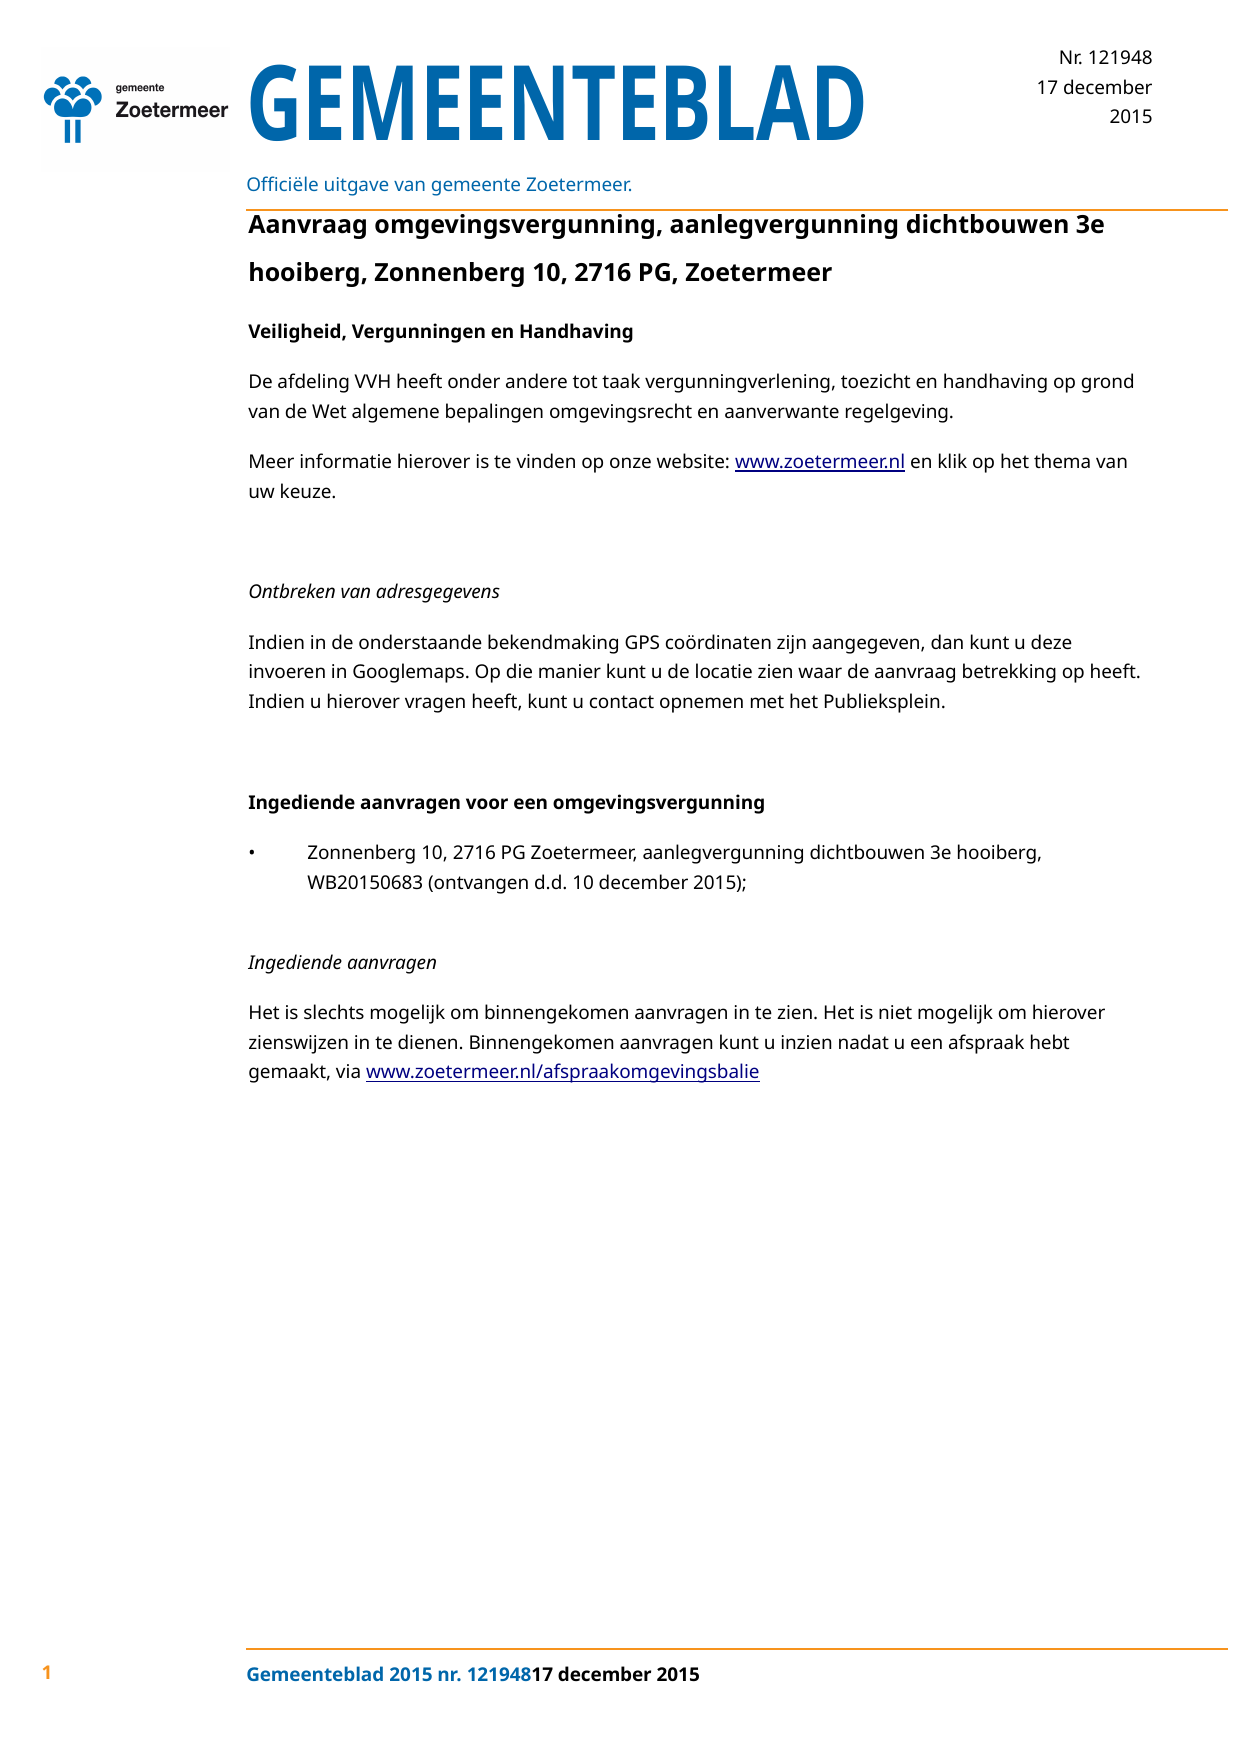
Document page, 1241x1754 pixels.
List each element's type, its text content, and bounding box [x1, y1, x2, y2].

text Indien in de onderstaande bekendmaking GPS coördinaten zijn aangegeven, dan kunt u deze invoeren in Googlemaps. Op die manier kunt u de locatie zien waar de aanvraag betrekking op heeft. Indien u hierover vragen heeft, kunt u contact opnemen met het Publieksplein. [248, 629, 1152, 714]
list Zonnenberg 10, 2716 PG Zoetermeer, aanlegvergunning dichtbouwen 3e hooiberg, WB20150683 (ontvangen d.d. 10 december 2015); [248, 839, 1152, 895]
text Ingediende aanvragen [248, 949, 1152, 975]
text Ingediende aanvragen voor een omgevingsvergunning [248, 789, 1152, 815]
text Het is slechts mogelijk om binnengekomen aanvragen in te zien. Het is niet mogelijk om hierover zienswijzen in te dienen. Binnengekomen aanvragen kunt u inzien nadat u een afspraak hebt gemaakt, via www.zoetermeer.nl/afspraakomgevingsbalie [248, 999, 1152, 1084]
picture [41, 47, 231, 172]
text Meer informatie hierover is te vinden op onze website: www.zoetermeer.nl en klik op het thema van uw keuze. [248, 448, 1152, 504]
text De afdeling VVH heeft onder andere tot taak vergunningverlening, toezicht en handhaving op grond van de Wet algemene bepalingen omgevingsrecht en aanverwante regelgeving. [248, 368, 1152, 424]
text Aanvraag omgevingsvergunning, aanlegvergunning dichtbouwen 3e hooiberg, Zonnenberg 10, 2716 PG, Zoetermeer [248, 211, 1152, 288]
text Ontbreken van adresgegevens [248, 579, 1152, 604]
text Veiligheid, Vergunningen en Handhaving [248, 318, 1152, 344]
